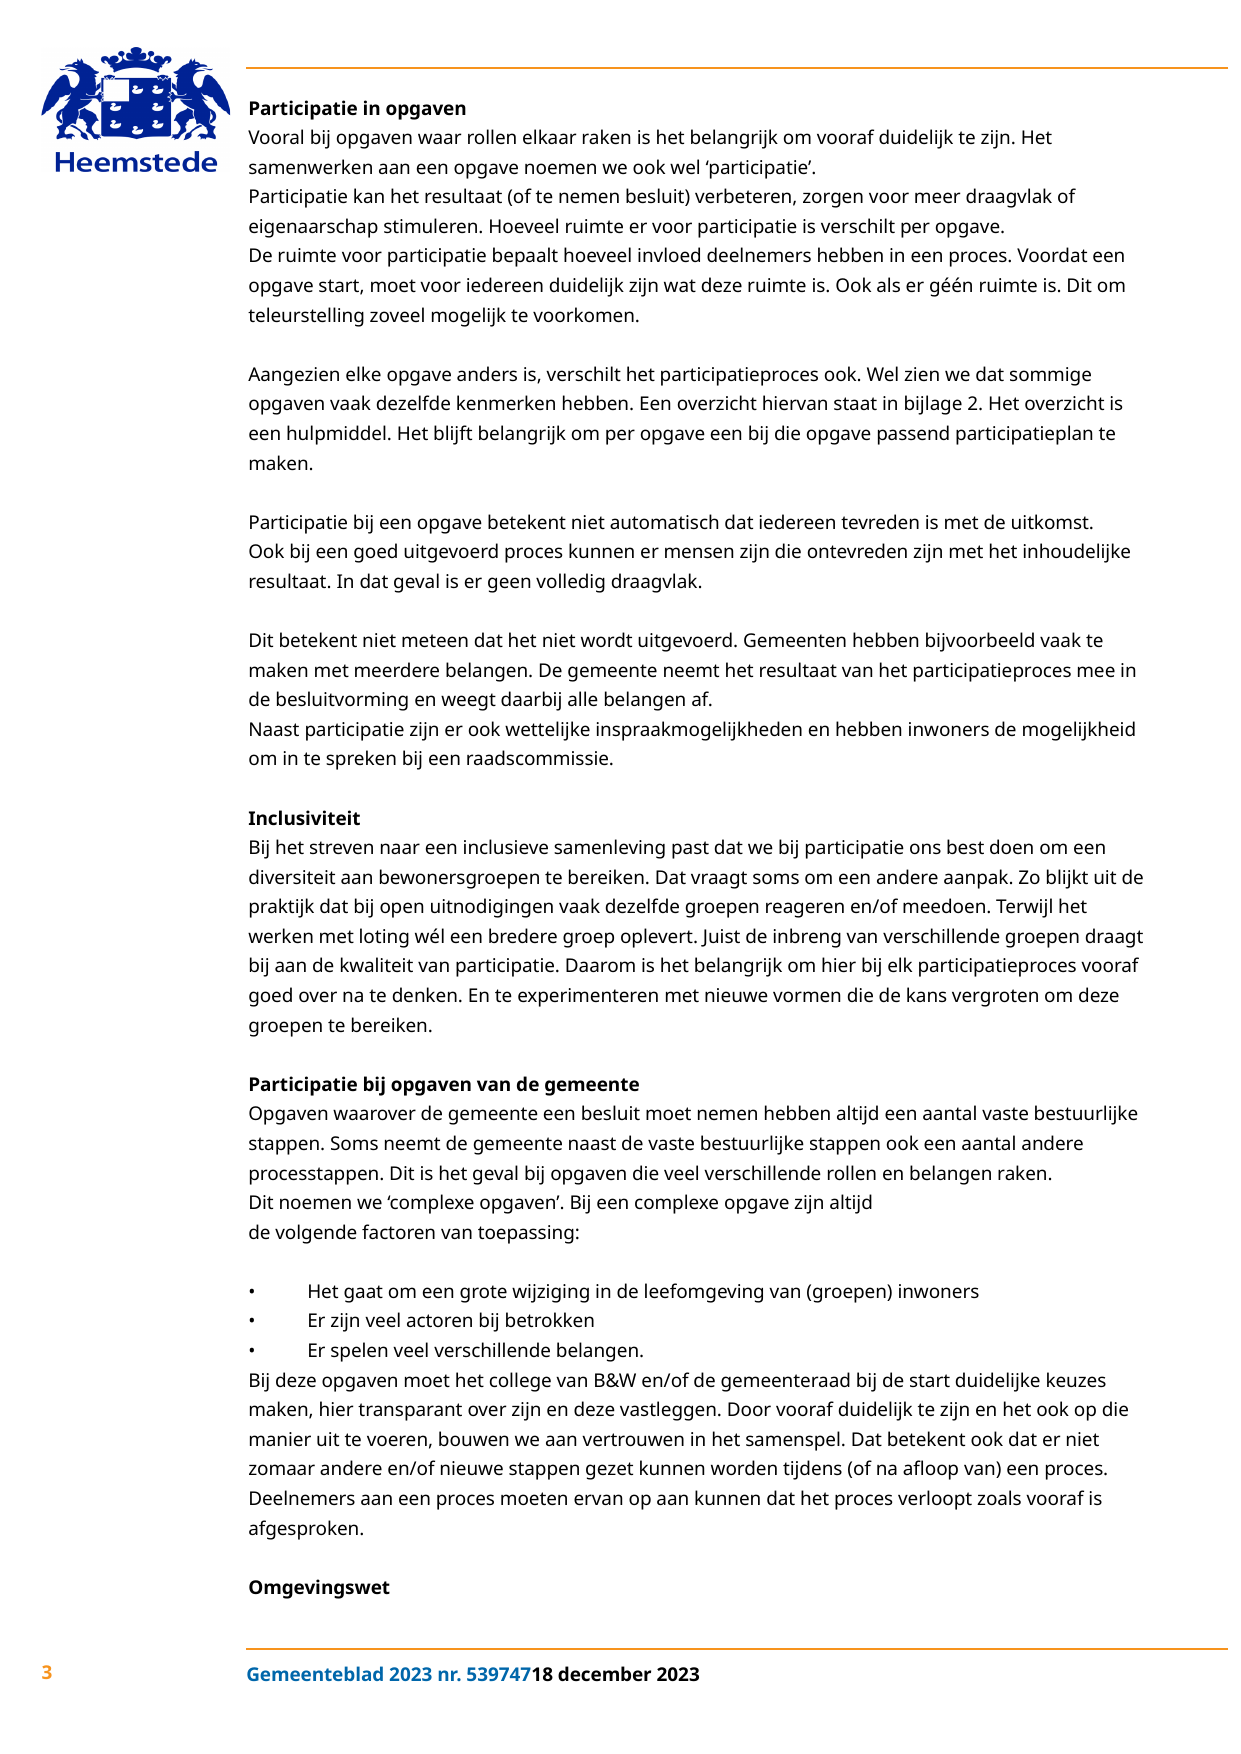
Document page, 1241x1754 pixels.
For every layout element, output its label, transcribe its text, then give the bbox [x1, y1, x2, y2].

text Inclusiviteit [248, 805, 1152, 831]
text Naast participatie zijn er ook wettelijke inspraakmogelijkheden en hebben inwoners de mogelijkheid om in te spreken bij een raadscommissie. [248, 716, 1152, 771]
text Participatie bij een opgave betekent niet automatisch dat iedereen tevreden is met de uitkomst. [248, 509, 1152, 535]
picture [41, 47, 231, 172]
text Aangezien elke opgave anders is, verschilt het participatieproces ook. Wel zien we dat sommige opgaven vaak dezelfde kenmerken hebben. Een overzicht hiervan staat in bijlage 2. Het overzicht is een hulpmiddel. Het blijft belangrijk om per opgave een bij die opgave passend participatieplan te maken. [248, 361, 1152, 476]
text Ook bij een goed uitgevoerd proces kunnen er mensen zijn die ontevreden zijn met het inhoudelijke resultaat. In dat geval is er geen volledig draagvlak. [248, 538, 1152, 594]
text Dit noemen we ‘complexe opgaven’. Bij een complexe opgave zijn altijd [248, 1189, 1152, 1215]
text Participatie kan het resultaat (of te nemen besluit) verbeteren, zorgen voor meer draagvlak of eigenaarschap stimuleren. Hoeveel ruimte er voor participatie is verschilt per opgave. [248, 183, 1152, 239]
list Er zijn veel actoren bij betrokken [248, 1308, 1152, 1333]
text Vooral bij opgaven waar rollen elkaar raken is het belangrijk om vooraf duidelijk te zijn. Het samenwerken aan een opgave noemen we ook wel ‘participatie’. [248, 124, 1152, 180]
list Er spelen veel verschillende belangen. [248, 1337, 1152, 1363]
text Dit betekent niet meteen dat het niet wordt uitgevoerd. Gemeenten hebben bijvoorbeeld vaak te maken met meerdere belangen. De gemeente neemt het resultaat van het participatieproces mee in de besluitvorming en weegt daarbij alle belangen af. [248, 627, 1152, 712]
list Het gaat om een grote wijziging in de leefomgeving van (groepen) inwoners [248, 1278, 1152, 1304]
text Omgevingswet [248, 1574, 1152, 1600]
text De ruimte voor participatie bepaalt hoeveel invloed deelnemers hebben in een proces. Voordat een opgave start, moet voor iedereen duidelijk zijn wat deze ruimte is. Ook als er géén ruimte is. Dit om teleurstelling zoveel mogelijk te voorkomen. [248, 243, 1152, 328]
text de volgende factoren van toepassing: [248, 1219, 1152, 1245]
text Opgaven waarover de gemeente een besluit moet nemen hebben altijd een aantal vaste bestuurlijke stappen. Soms neemt de gemeente naast de vaste bestuurlijke stappen ook een aantal andere processtappen. Dit is het geval bij opgaven die veel verschillende rollen en belangen raken. [248, 1101, 1152, 1186]
text Bij het streven naar een inclusieve samenleving past dat we bij participatie ons best doen om een diversiteit aan bewonersgroepen te bereiken. Dat vraagt soms om een andere aanpak. Zo blijkt uit de praktijk dat bij open uitnodigingen vaak dezelfde groepen reageren en/of meedoen. Terwijl het werken met loting wél een bredere groep oplevert. Juist de inbreng van verschillende groepen draagt bij aan de kwaliteit van participatie. Daarom is het belangrijk om hier bij elk participatieproces vooraf goed over na te denken. En te experimenteren met nieuwe vormen die de kans vergroten om deze groepen te bereiken. [248, 834, 1152, 1038]
text Participatie bij opgaven van de gemeente [248, 1071, 1152, 1097]
text Bij deze opgaven moet het college van B&W en/of de gemeenteraad bij de start duidelijke keuzes maken, hier transparant over zijn en deze vastleggen. Door vooraf duidelijk te zijn en het ook op die manier uit te voeren, bouwen we aan vertrouwen in het samenspel. Dat betekent ook dat er niet zomaar andere en/of nieuwe stappen gezet kunnen worden tijdens (of na afloop van) een proces. Deelnemers aan een proces moeten ervan op aan kunnen dat het proces verloopt zoals vooraf is afgesproken. [248, 1367, 1152, 1541]
text Participatie in opgaven [248, 95, 1152, 121]
